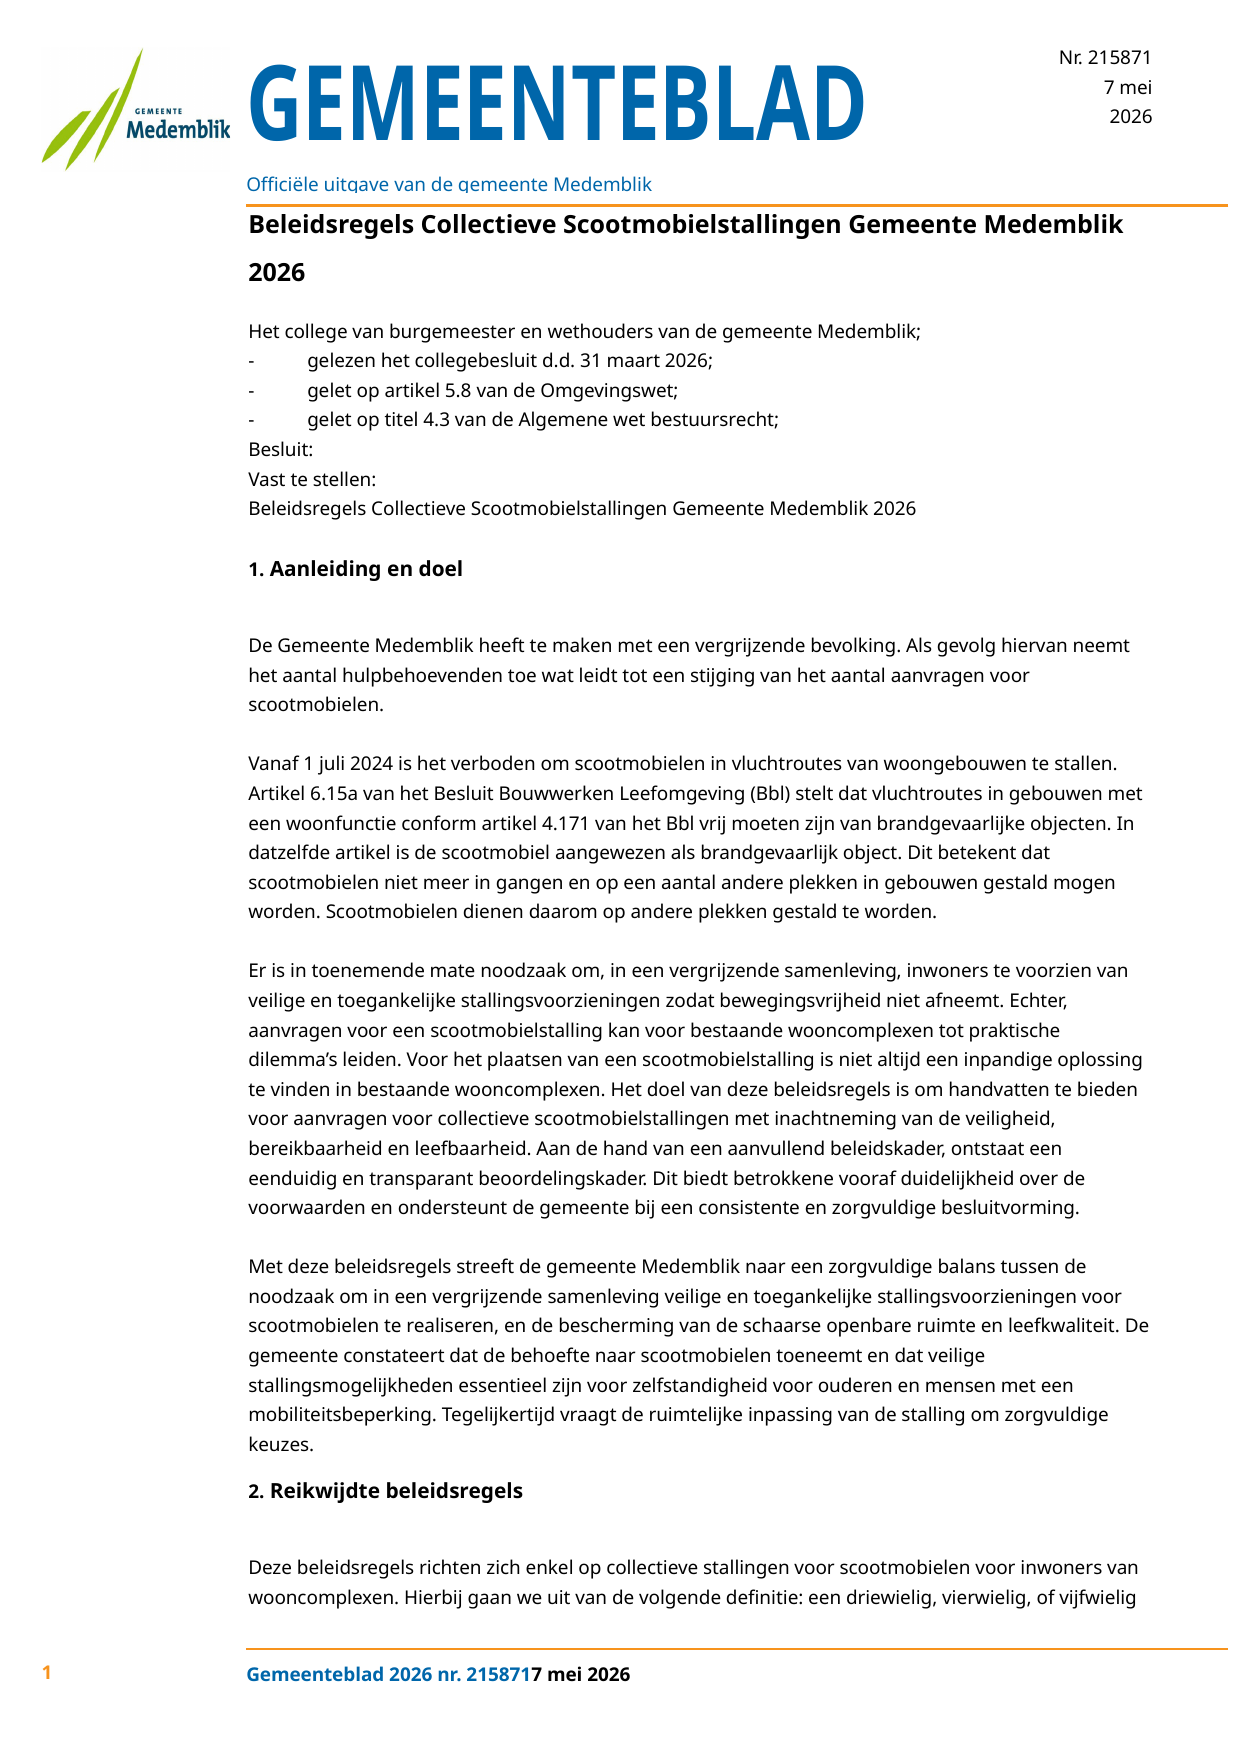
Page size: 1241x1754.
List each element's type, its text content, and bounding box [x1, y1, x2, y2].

list gelet op artikel 5.8 van de Omgevingswet; [248, 377, 1152, 403]
picture [41, 47, 231, 172]
text Er is in toenemende mate noodzaak om, in een vergrijzende samenleving, inwoners te voorzien van veilige en toegankelijke stallingsvoorzieningen zodat bewegingsvrijheid niet afneemt. Echter, aanvragen voor een scootmobielstalling kan voor bestaande wooncomplexen tot praktische dilemma’s leiden. Voor het plaatsen van een scootmobielstalling is niet altijd een inpandige oplossing te vinden in bestaande wooncomplexen. Het doel van deze beleidsregels is om handvatten te bieden voor aanvragen voor collectieve scootmobielstallingen met inachtneming van de veiligheid, bereikbaarheid en leefbaarheid. Aan de hand van een aanvullend beleidskader, ontstaat een eenduidig en transparant beoordelingskader. Dit biedt betrokkene vooraf duidelijkheid over de voorwaarden en ondersteunt de gemeente bij een consistente en zorgvuldige besluitvorming. [248, 958, 1152, 1220]
text Deze beleidsregels richten zich enkel op collectieve stallingen voor scootmobielen voor inwoners van wooncomplexen. Hierbij gaan we uit van de volgende definitie: een driewielig, vierwielig, of vijfwielig [248, 1554, 1152, 1610]
text Beleidsregels Collectieve Scootmobielstallingen Gemeente Medemblik 2026 [248, 207, 1152, 288]
list gelet op titel 4.3 van de Algemene wet bestuursrecht; [248, 407, 1152, 432]
text Beleidsregels Collectieve Scootmobielstallingen Gemeente Medemblik 2026 [248, 495, 1152, 521]
text 1. Aanleiding en doel [248, 554, 1152, 583]
text 2. Reikwijdte beleidsregels [248, 1477, 1152, 1505]
text Het college van burgemeester en wethouders van de gemeente Medemblik; [248, 318, 1152, 344]
text Met deze beleidsregels streeft de gemeente Medemblik naar een zorgvuldige balans tussen de noodzaak om in een vergrijzende samenleving veilige en toegankelijke stallingsvoorzieningen voor scootmobielen te realiseren, en de bescherming van de schaarse openbare ruimte en leefkwaliteit. De gemeente constateert dat de behoefte naar scootmobielen toeneemt en dat veilige stallingsmogelijkheden essentieel zijn voor zelfstandigheid voor ouderen en mensen met een mobiliteitsbeperking. Tegelijkertijd vraagt de ruimtelijke inpassing van de stalling om zorgvuldige keuzes. [248, 1253, 1152, 1457]
list gelezen het collegebesluit d.d. 31 maart 2026; [248, 347, 1152, 373]
text Besluit: [248, 436, 1152, 462]
text Vast te stellen: [248, 466, 1152, 492]
text De Gemeente Medemblik heeft te maken met een vergrijzende bevolking. Als gevolg hiervan neemt het aantal hulpbehoevenden toe wat leidt tot een stijging van het aantal aanvragen voor scootmobielen. [248, 632, 1152, 717]
text Vanaf 1 juli 2024 is het verboden om scootmobielen in vluchtroutes van woongebouwen te stallen. Artikel 6.15a van het Besluit Bouwwerken Leefomgeving (Bbl) stelt dat vluchtroutes in gebouwen met een woonfunctie conform artikel 4.171 van het Bbl vrij moeten zijn van brandgevaarlijke objecten. In datzelfde artikel is de scootmobiel aangewezen als brandgevaarlijk object. Dit betekent dat scootmobielen niet meer in gangen en op een aantal andere plekken in gebouwen gestald mogen worden. Scootmobielen dienen daarom op andere plekken gestald te worden. [248, 751, 1152, 924]
